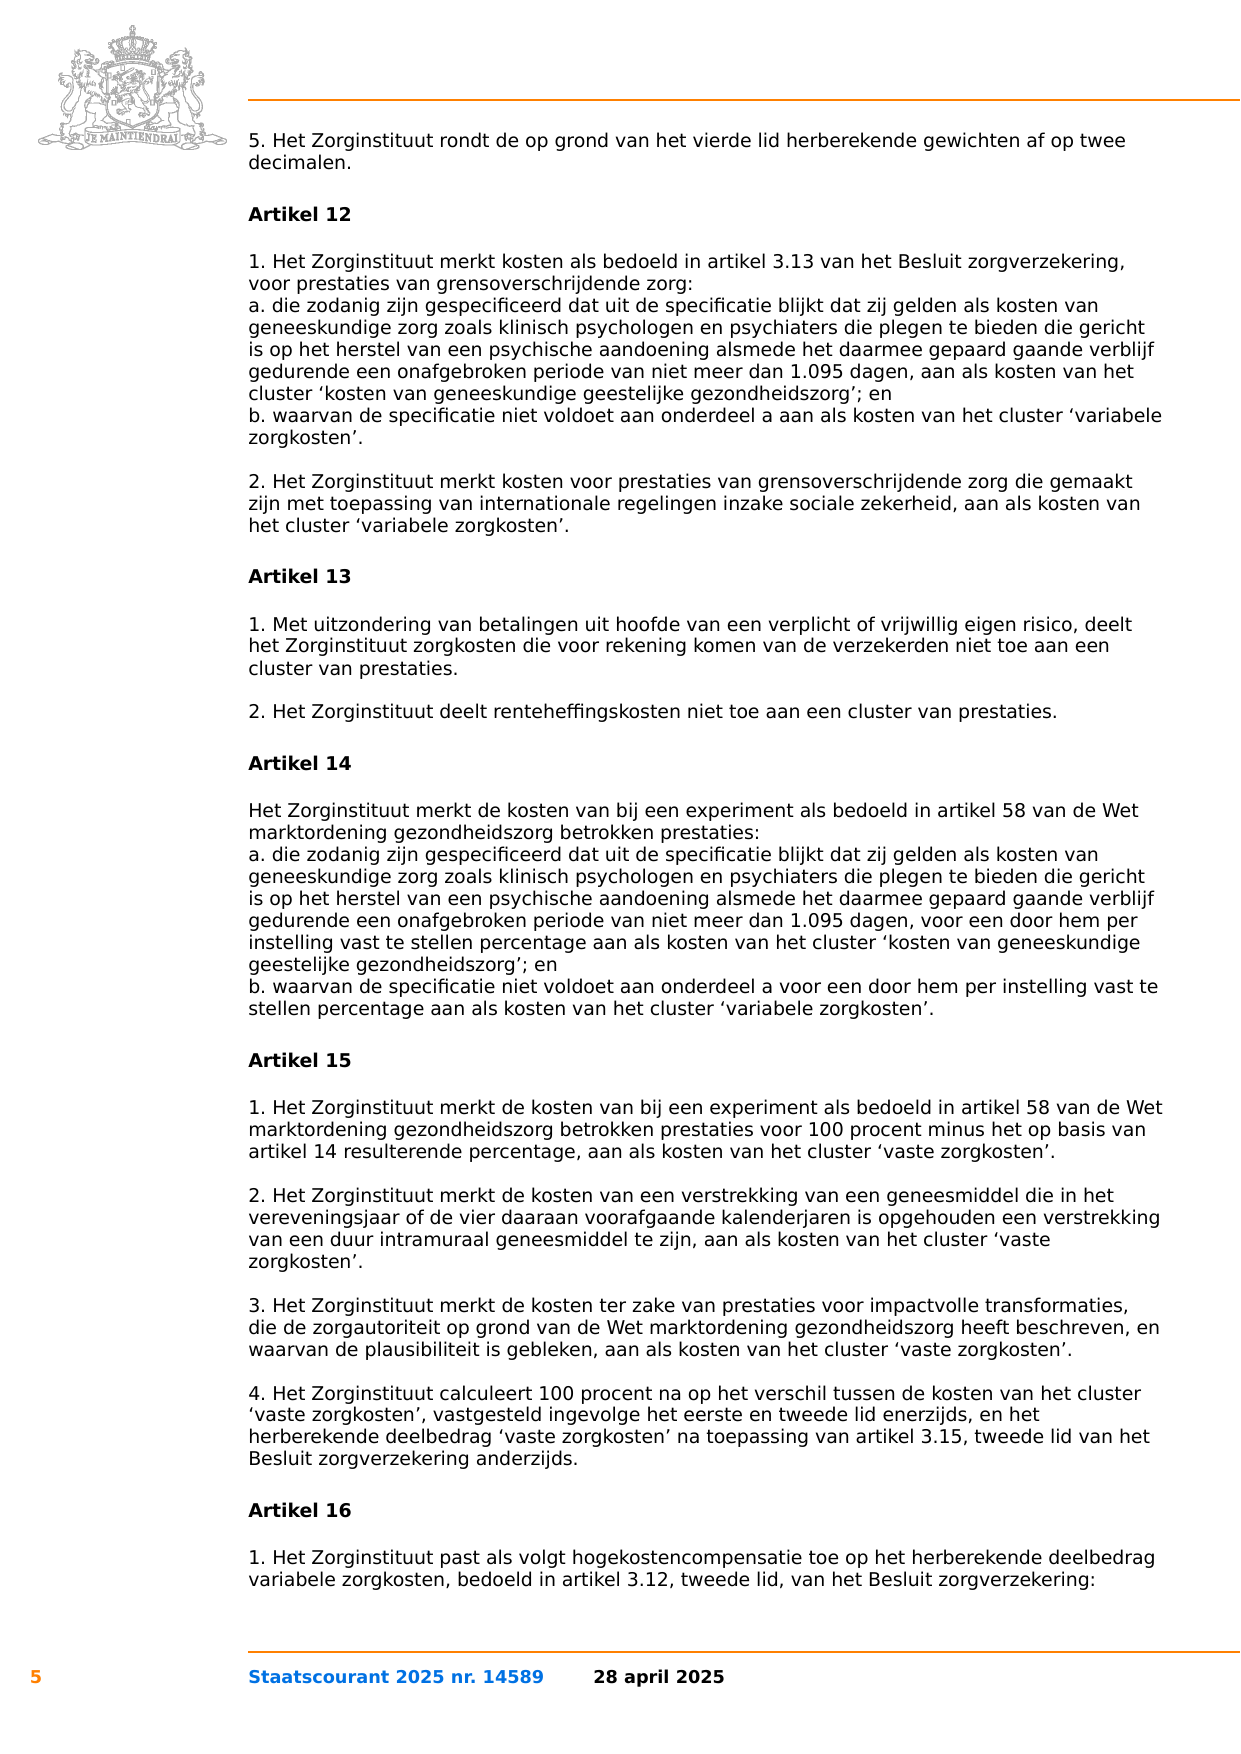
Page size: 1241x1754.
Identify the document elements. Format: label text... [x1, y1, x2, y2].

picture [38, 25, 227, 150]
subtitle Artikel 13 [248, 566, 1163, 588]
text 4. Het Zorginstituut calculeert 100 procent na op het verschil tussen de kosten van het cluster ‘vaste zorgkosten’, vastgesteld ingevolge het eerste en tweede lid enerzijds, en het herberekende deelbedrag ‘vaste zorgkosten’ na toepassing van artikel 3.15, tweede lid van het Besluit zorgverzekering anderzijds. [248, 1382, 1163, 1470]
text 1. Met uitzondering van betalingen uit hoofde van een verplicht of vrijwillig eigen risico, deelt het Zorginstituut zorgkosten die voor rekening komen van de verzekerden niet toe aan een cluster van prestaties. [248, 613, 1163, 679]
text 2. Het Zorginstituut merkt kosten voor prestaties van grensoverschrijdende zorg die gemaakt zijn met toepassing van internationale regelingen inzake sociale zekerheid, aan als kosten van het cluster ‘variabele zorgkosten’. [248, 471, 1163, 536]
text 1. Het Zorginstituut past als volgt hogekostencompensatie toe op het herberekende deelbedrag variabele zorgkosten, bedoeld in artikel 3.12, tweede lid, van het Besluit zorgverzekering: [248, 1547, 1163, 1591]
subtitle Artikel 15 [248, 1050, 1163, 1072]
text a. die zodanig zijn gespecificeerd dat uit de specificatie blijkt dat zij gelden als kosten van geneeskundige zorg zoals klinisch psychologen en psychiaters die plegen te bieden die gericht is op het herstel van een psychische aandoening alsmede het daarmee gepaard gaande verblijf gedurende een onafgebroken periode van niet meer dan 1.095 dagen, voor een door hem per instelling vast te stellen percentage aan als kosten van het cluster ‘kosten van geneeskundige geestelijke gezondheidszorg’; en [248, 844, 1163, 976]
text 1. Het Zorginstituut merkt kosten als bedoeld in artikel 3.13 van het Besluit zorgverzekering, voor prestaties van grensoverschrijdende zorg: [248, 251, 1163, 295]
text 3. Het Zorginstituut merkt de kosten ter zake van prestaties voor impactvolle transformaties, die de zorgautoriteit op grond van de Wet marktordening gezondheidszorg heeft beschreven, en waarvan de plausibiliteit is gebleken, aan als kosten van het cluster ‘vaste zorgkosten’. [248, 1294, 1163, 1361]
text 1. Het Zorginstituut merkt de kosten van bij een experiment als bedoeld in artikel 58 van de Wet marktordening gezondheidszorg betrokken prestaties voor 100 procent minus het op basis van artikel 14 resulterende percentage, aan als kosten van het cluster ‘vaste zorgkosten’. [248, 1097, 1163, 1163]
subtitle Artikel 14 [248, 753, 1163, 775]
text b. waarvan de specificatie niet voldoet aan onderdeel a voor een door hem per instelling vast te stellen percentage aan als kosten van het cluster ‘variabele zorgkosten’. [248, 976, 1163, 1020]
text 5. Het Zorginstituut rondt de op grond van het vierde lid herberekende gewichten af op twee decimalen. [248, 130, 1163, 174]
subtitle Artikel 12 [248, 204, 1163, 226]
text 2. Het Zorginstituut merkt de kosten van een verstrekking van een geneesmiddel die in het vereveningsjaar of de vier daaraan voorafgaande kalenderjaren is opgehouden een verstrekking van een duur intramuraal geneesmiddel te zijn, aan als kosten van het cluster ‘vaste zorgkosten’. [248, 1185, 1163, 1273]
text 2. Het Zorginstituut deelt renteheffingskosten niet toe aan een cluster van prestaties. [248, 701, 1163, 723]
text b. waarvan de specificatie niet voldoet aan onderdeel a aan als kosten van het cluster ‘variabele zorgkosten’. [248, 405, 1163, 449]
subtitle Artikel 16 [248, 1500, 1163, 1522]
text Het Zorginstituut merkt de kosten van bij een experiment als bedoeld in artikel 58 van de Wet marktordening gezondheidszorg betrokken prestaties: [248, 800, 1163, 844]
text a. die zodanig zijn gespecificeerd dat uit de specificatie blijkt dat zij gelden als kosten van geneeskundige zorg zoals klinisch psychologen en psychiaters die plegen te bieden die gericht is op het herstel van een psychische aandoening alsmede het daarmee gepaard gaande verblijf gedurende een onafgebroken periode van niet meer dan 1.095 dagen, aan als kosten van het cluster ‘kosten van geneeskundige geestelijke gezondheidszorg’; en [248, 295, 1163, 405]
